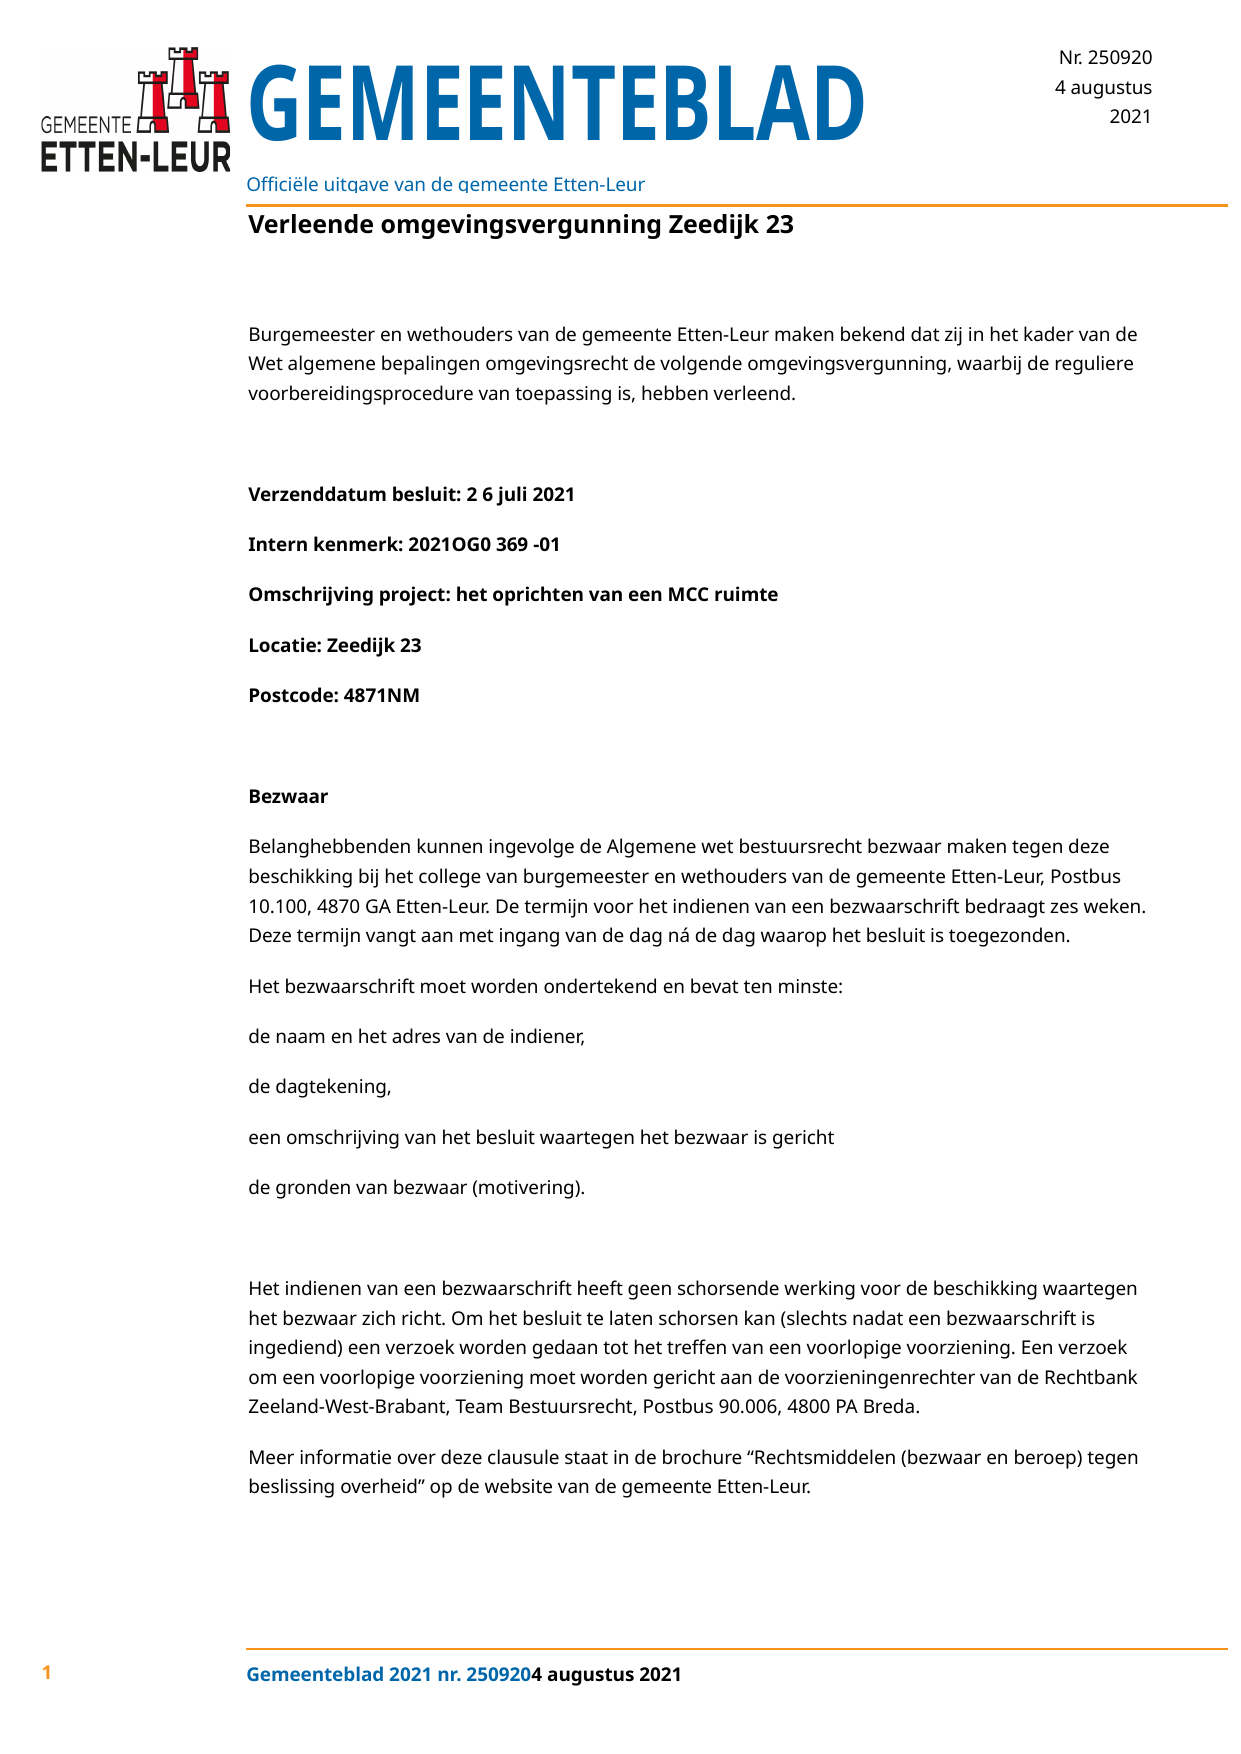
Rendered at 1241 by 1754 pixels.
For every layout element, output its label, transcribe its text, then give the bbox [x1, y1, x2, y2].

text Belanghebbenden kunnen ingevolge de Algemene wet bestuursrecht bezwaar maken tegen deze beschikking bij het college van burgemeester en wethouders van de gemeente Etten-Leur, Postbus 10.100, 4870 GA Etten-Leur. De termijn voor het indienen van een bezwaarschrift bedraagt zes weken. Deze termijn vangt aan met ingang van de dag ná de dag waarop het besluit is toegezonden. [248, 834, 1152, 948]
text Burgemeester en wethouders van de gemeente Etten-Leur maken bekend dat zij in het kader van de Wet algemene bepalingen omgevingsrecht de volgende omgevingsvergunning, waarbij de reguliere voorbereidingsprocedure van toepassing is, hebben verleend. [248, 321, 1152, 406]
picture [41, 47, 231, 172]
text de dagtekening, [248, 1074, 1152, 1099]
text Verzenddatum besluit: 2 6 juli 2021 [248, 481, 1152, 506]
text de gronden van bezwaar (motivering). [248, 1174, 1152, 1200]
text Het indienen van een bezwaarschrift heeft geen schorsende werking voor de beschikking waartegen het bezwaar zich richt. Om het besluit te laten schorsen kan (slechts nadat een bezwaarschrift is ingediend) een verzoek worden gedaan tot het treffen van een voorlopige voorziening. Een verzoek om een voorlopige voorziening moet worden gericht aan de voorzieningenrechter van de Rechtbank Zeeland-West-Brabant, Team Bestuursrecht, Postbus 90.006, 4800 PA Breda. [248, 1275, 1152, 1419]
text Locatie: Zeedijk 23 [248, 632, 1152, 658]
text Verleende omgevingsvergunning Zeedijk 23 [248, 207, 1152, 241]
text Bezwaar [248, 783, 1152, 809]
text Intern kenmerk: 2021OG0 369 -01 [248, 531, 1152, 557]
text Het bezwaarschrift moet worden ondertekend en bevat ten minste: [248, 973, 1152, 998]
text Meer informatie over deze clausule staat in de brochure “Rechtsmiddelen (bezwaar en beroep) tegen beslissing overheid” op de website van de gemeente Etten-Leur. [248, 1444, 1152, 1499]
text Omschrijving project: het oprichten van een MCC ruimte [248, 582, 1152, 607]
text een omschrijving van het besluit waartegen het bezwaar is gericht [248, 1124, 1152, 1150]
text Postcode: 4871NM [248, 682, 1152, 708]
text de naam en het adres van de indiener, [248, 1023, 1152, 1049]
